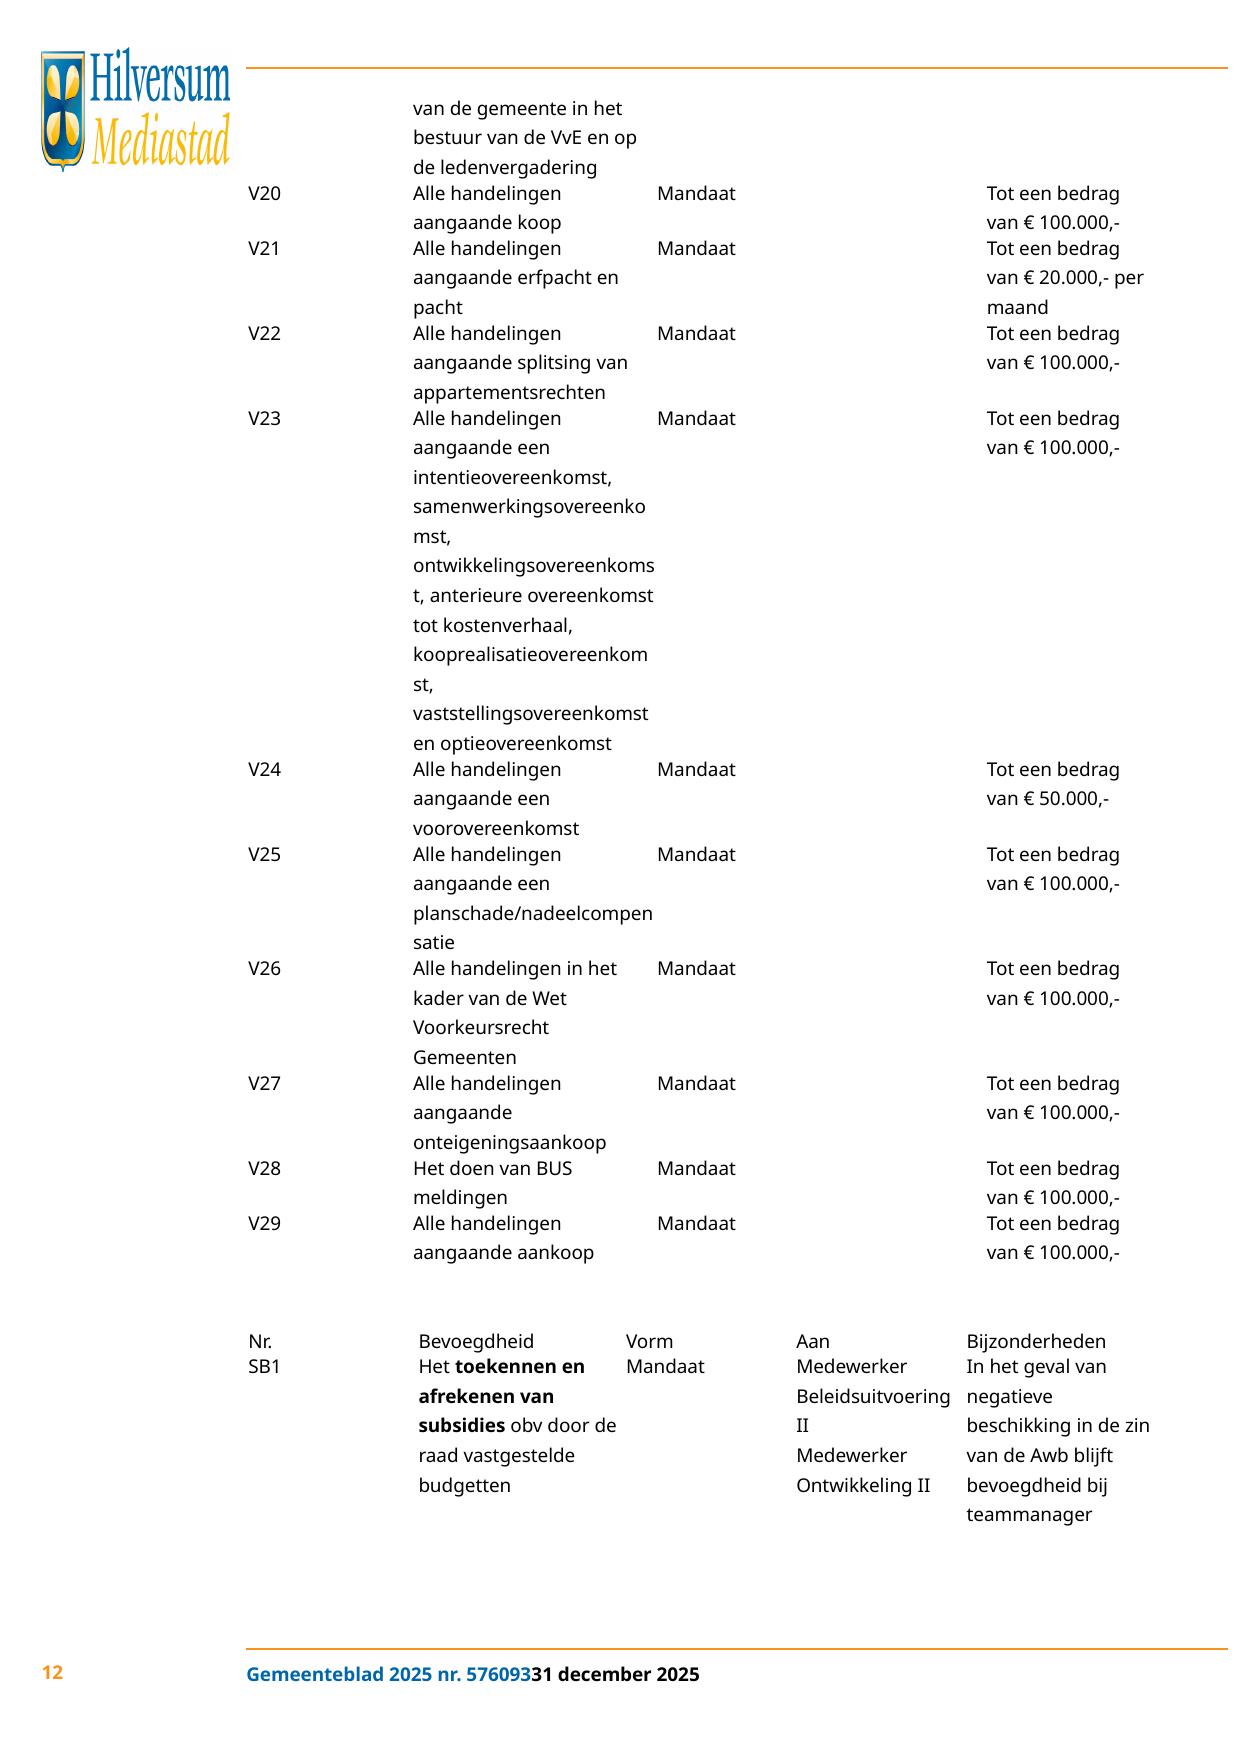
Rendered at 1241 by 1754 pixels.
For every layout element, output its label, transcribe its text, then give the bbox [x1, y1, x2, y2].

table_header Aan [796, 1328, 966, 1353]
table_cell Mandaat [657, 1155, 822, 1210]
table_cell Alle handelingen aangaande een intentieovereenkomst, samenwerkingsovereenkomst, ontwikkelingsovereenkomst, anterieure overeenkomst tot kostenverhaal, kooprealisatieovereenkomst, vaststellingsovereenkomst en optieovereenkomst [413, 405, 657, 756]
table_cell Alle handelingen aangaande splitsing van appartementsrechten [413, 320, 657, 405]
table_cell Alle handelingen aangaande koop [413, 180, 657, 235]
table_cell [657, 95, 822, 180]
table_cell Medewerker Beleidsuitvoering II Medewerker Ontwikkeling II [796, 1354, 966, 1527]
table_cell [822, 405, 987, 756]
table_cell [822, 95, 987, 180]
picture [41, 47, 231, 172]
table_cell Tot een bedrag van € 100.000,- [987, 1070, 1152, 1155]
table_cell V26 [248, 955, 413, 1070]
table_cell Mandaat [657, 180, 822, 235]
table_cell V24 [248, 756, 413, 841]
table_cell [822, 955, 987, 1070]
table_cell Alle handelingen aangaande een voorovereenkomst [413, 756, 657, 841]
table_cell Alle handelingen aangaande een planschade/nadeelcompensatie [413, 841, 657, 955]
table_cell [822, 756, 987, 841]
table_cell V23 [248, 405, 413, 756]
table_header Bijzonderheden [966, 1328, 1152, 1353]
table_cell Tot een bedrag van € 100.000,- [987, 1210, 1152, 1265]
table_cell Mandaat [657, 235, 822, 320]
table_cell V29 [248, 1210, 413, 1265]
table_cell [822, 1155, 987, 1210]
table_cell Mandaat [657, 756, 822, 841]
table_cell Alle handelingen in het kader van de Wet Voorkeursrecht Gemeenten [413, 955, 657, 1070]
table_cell Tot een bedrag van € 100.000,- [987, 405, 1152, 756]
table_cell V25 [248, 841, 413, 955]
table_cell [248, 95, 413, 180]
table_cell In het geval van negatieve beschikking in de zin van de Awb blijft bevoegdheid bij teammanager [966, 1354, 1152, 1527]
table_cell [822, 1070, 987, 1155]
table_cell Mandaat [626, 1354, 796, 1527]
table_cell Alle handelingen aangaande onteigeningsaankoop [413, 1070, 657, 1155]
table_cell Tot een bedrag van € 50.000,- [987, 756, 1152, 841]
table_cell Mandaat [657, 955, 822, 1070]
table_cell Tot een bedrag van € 20.000,- per maand [987, 235, 1152, 320]
table_cell [822, 1210, 987, 1265]
table_cell [822, 320, 987, 405]
table_cell V22 [248, 320, 413, 405]
table_cell Tot een bedrag van € 100.000,- [987, 180, 1152, 235]
table_cell Tot een bedrag van € 100.000,- [987, 1155, 1152, 1210]
table_header Bevoegdheid [418, 1328, 626, 1353]
table_cell [822, 235, 987, 320]
table_cell Het toekennen en afrekenen van subsidies obv door de raad vastgestelde budgetten [418, 1354, 626, 1527]
table_cell V21 [248, 235, 413, 320]
table_cell Tot een bedrag van € 100.000,- [987, 320, 1152, 405]
table_cell [987, 95, 1152, 180]
table_header Nr. [248, 1328, 418, 1353]
table_cell SB1 [248, 1354, 418, 1527]
table_cell Het doen van BUS meldingen [413, 1155, 657, 1210]
table_cell V27 [248, 1070, 413, 1155]
table_cell Mandaat [657, 1070, 822, 1155]
table_cell [822, 180, 987, 235]
table_cell Mandaat [657, 405, 822, 756]
table_cell Mandaat [657, 320, 822, 405]
table_cell V28 [248, 1155, 413, 1210]
table_cell Tot een bedrag van € 100.000,- [987, 955, 1152, 1070]
table_cell van de gemeente in het bestuur van de VvE en op de ledenvergadering [413, 95, 657, 180]
table_cell Mandaat [657, 841, 822, 955]
table_cell Mandaat [657, 1210, 822, 1265]
table_header Vorm [626, 1328, 796, 1353]
table_cell Tot een bedrag van € 100.000,- [987, 841, 1152, 955]
table_cell [822, 841, 987, 955]
table_cell Alle handelingen aangaande aankoop [413, 1210, 657, 1265]
table_cell V20 [248, 180, 413, 235]
table_cell Alle handelingen aangaande erfpacht en pacht [413, 235, 657, 320]
